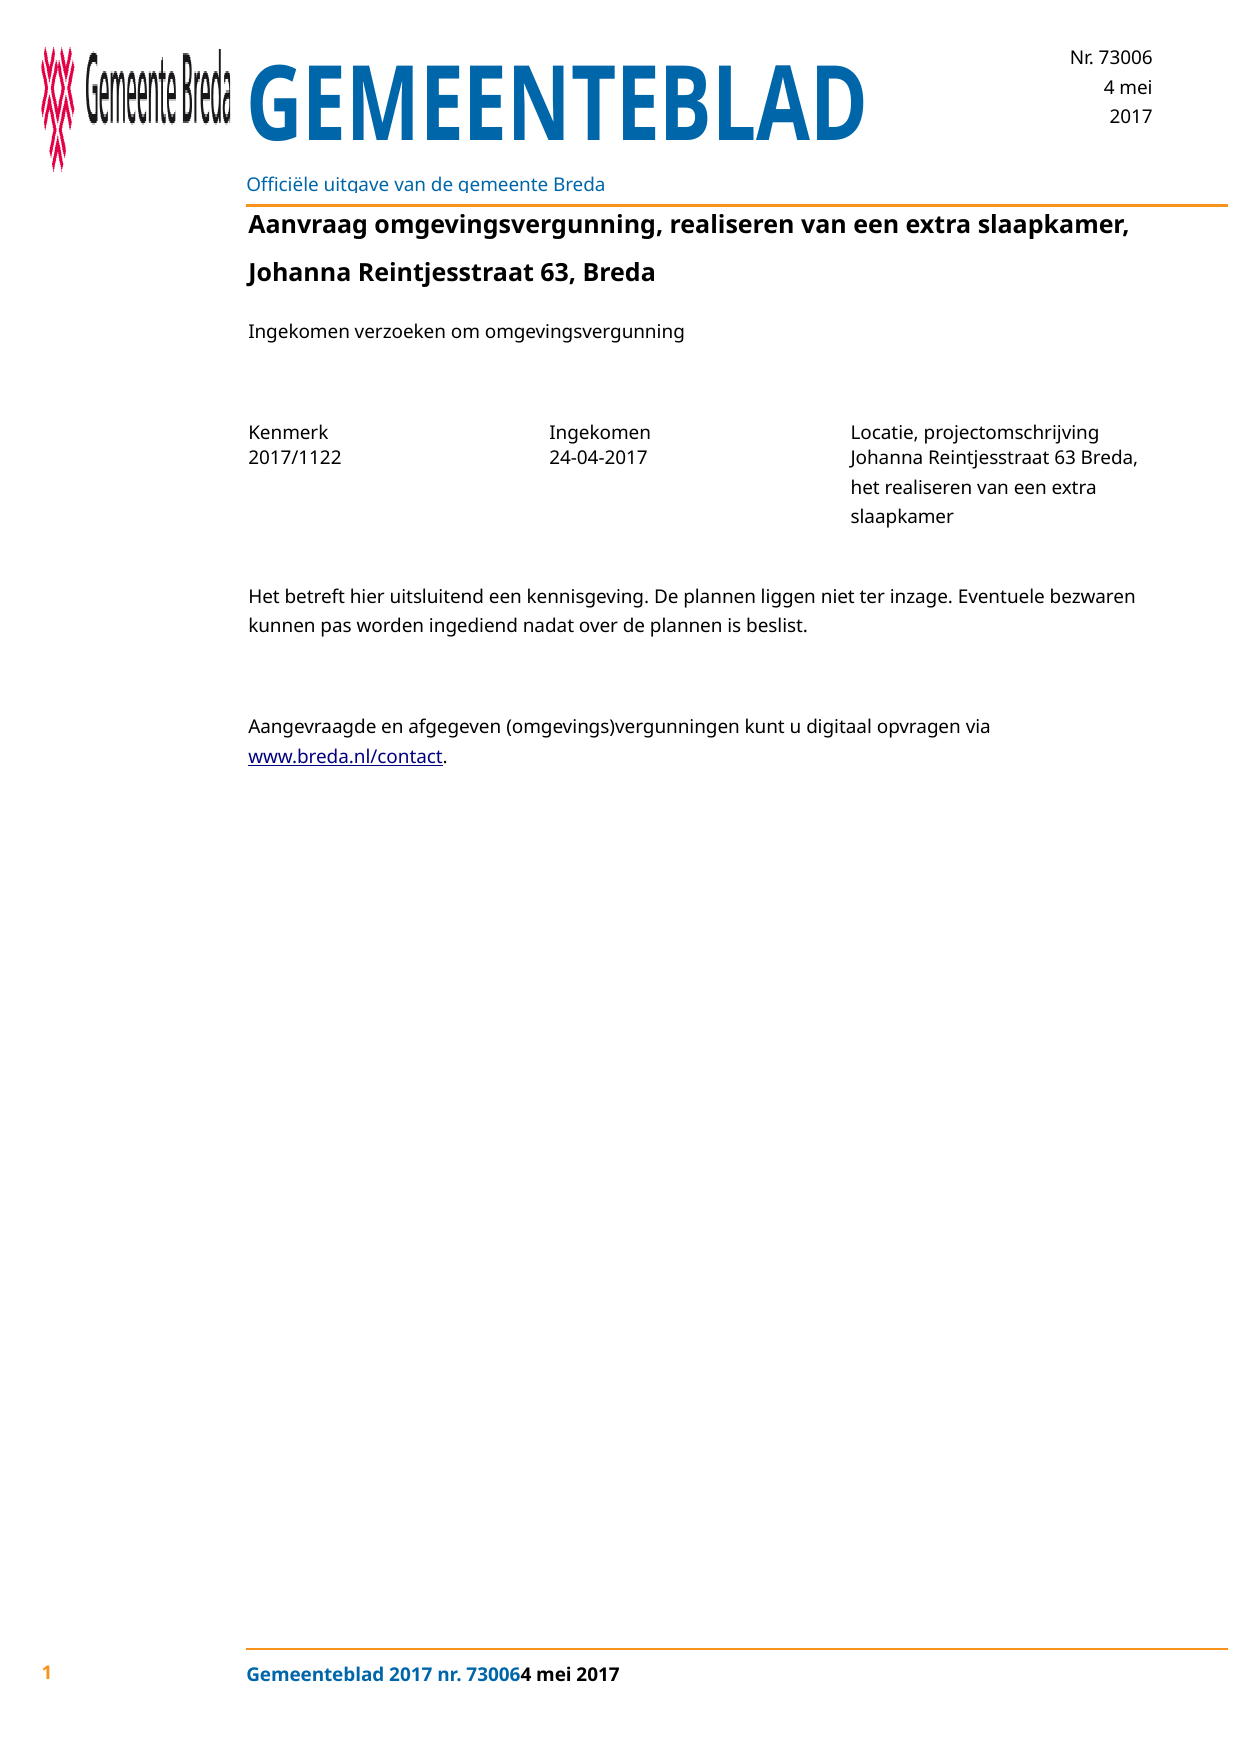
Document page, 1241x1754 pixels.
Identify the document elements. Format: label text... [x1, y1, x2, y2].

text Het betreft hier uitsluitend een kennisgeving. De plannen liggen niet ter inzage. Eventuele bezwaren kunnen pas worden ingediend nadat over de plannen is beslist. [248, 583, 1152, 638]
text Aanvraag omgevingsvergunning, realiseren van een extra slaapkamer, Johanna Reintjesstraat 63, Breda [248, 207, 1152, 288]
table_cell 2017/1122 [248, 445, 549, 529]
text Ingekomen verzoeken om omgevingsvergunning [248, 318, 1152, 344]
table_header Kenmerk [248, 419, 549, 444]
table_header Ingekomen [549, 419, 850, 444]
table_cell 24-04-2017 [549, 445, 850, 529]
table_cell Johanna Reintjesstraat 63 Breda, het realiseren van een extra slaapkamer [850, 445, 1152, 529]
text Aangevraagde en afgegeven (omgevings)vergunningen kunt u digitaal opvragen via www.breda.nl/contact. [248, 713, 1152, 769]
picture [41, 47, 231, 172]
table_header Locatie, projectomschrijving [850, 419, 1152, 444]
